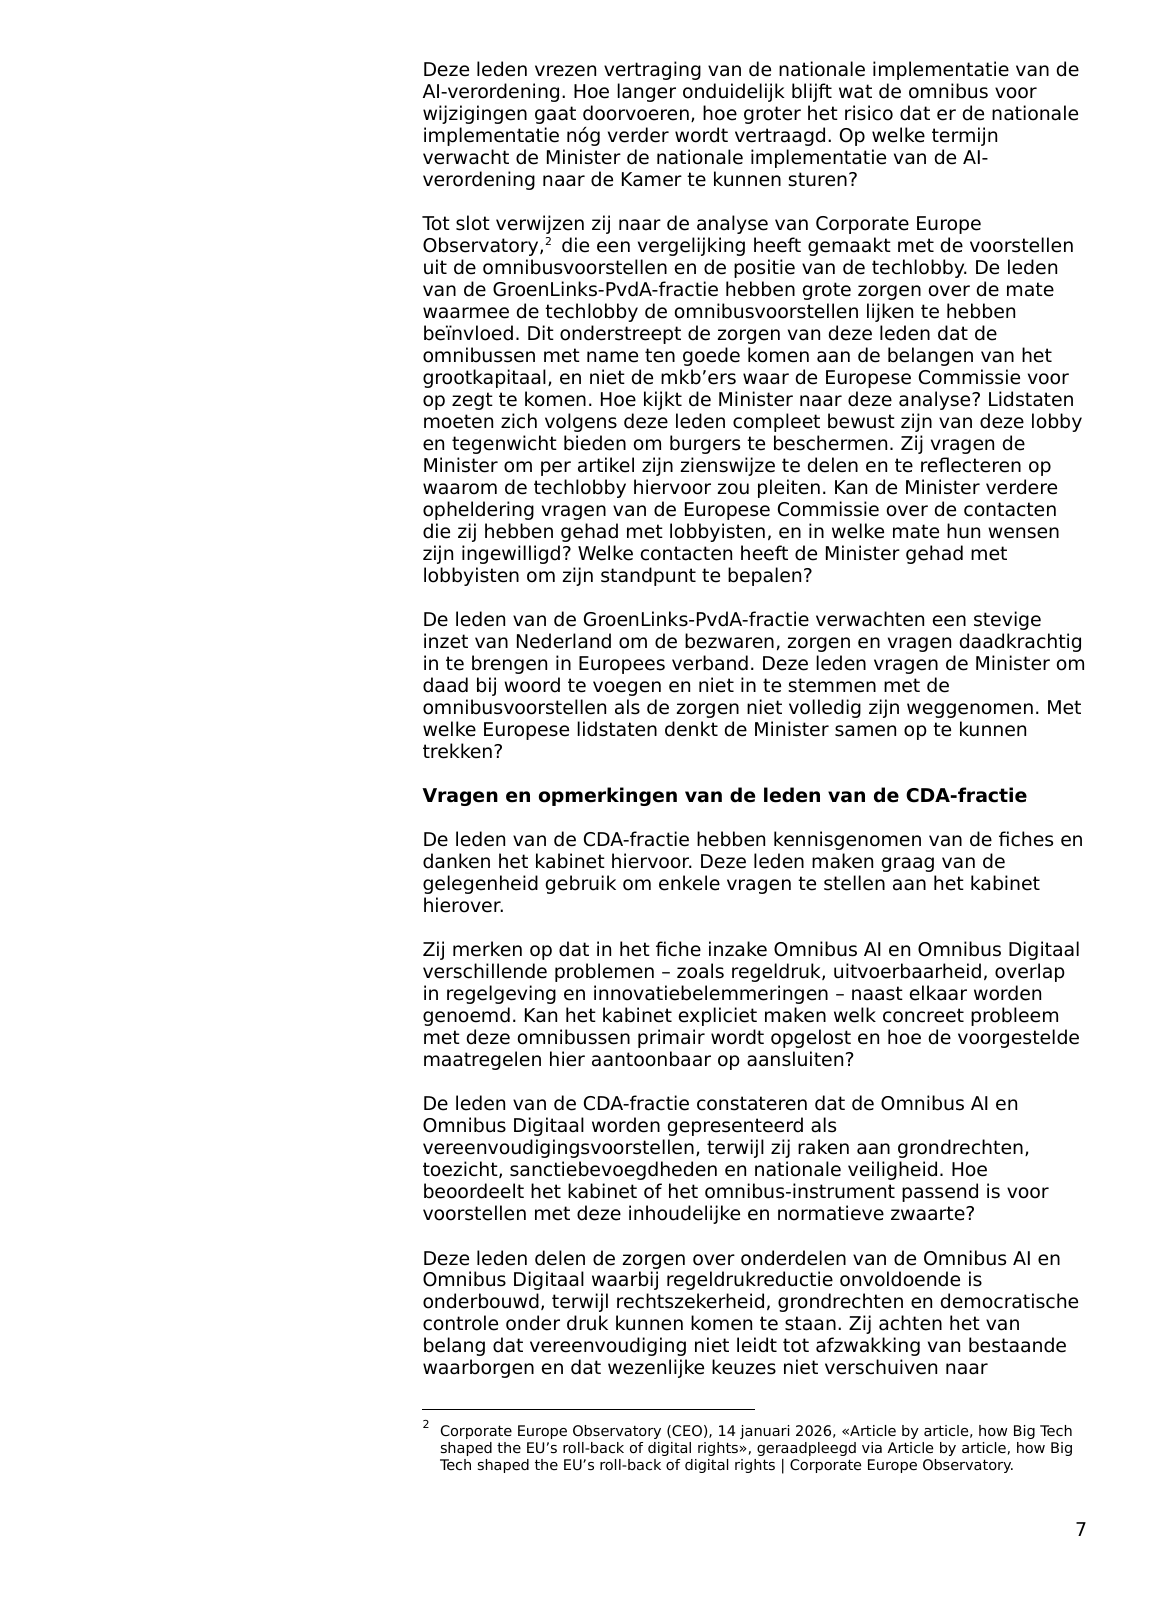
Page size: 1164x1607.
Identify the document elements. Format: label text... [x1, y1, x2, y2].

text De leden van de CDA-fractie hebben kennisgenomen van de fiches en danken het kabinet hiervoor. Deze leden maken graag van de gelegenheid gebruik om enkele vragen te stellen aan het kabinet hierover. [422, 829, 1087, 917]
text De leden van de GroenLinks-PvdA-fractie verwachten een stevige inzet van Nederland om de bezwaren, zorgen en vragen daadkrachtig in te brengen in Europees verband. Deze leden vragen de Minister om daad bij woord te voegen en niet in te stemmen met de omnibusvoorstellen als de zorgen niet volledig zijn weggenomen. Met welke Europese lidstaten denkt de Minister samen op te kunnen trekken? [422, 609, 1087, 763]
text Zij merken op dat in het fiche inzake Omnibus AI en Omnibus Digitaal verschillende problemen – zoals regeldruk, uitvoerbaarheid, overlap in regelgeving en innovatiebelemmeringen – naast elkaar worden genoemd. Kan het kabinet expliciet maken welk concreet probleem met deze omnibussen primair wordt opgelost en hoe de voorgestelde maatregelen hier aantoonbaar op aansluiten? [422, 939, 1087, 1071]
text Deze leden vrezen vertraging van de nationale implementatie van de AI-verordening. Hoe langer onduidelijk blijft wat de omnibus voor wijzigingen gaat doorvoeren, hoe groter het risico dat er de nationale implementatie nóg verder wordt vertraagd. Op welke termijn verwacht de Minister de nationale implementatie van de AI-verordening naar de Kamer te kunnen sturen? [422, 59, 1087, 191]
subtitle Vragen en opmerkingen van de leden van de CDA-fractie [422, 785, 1087, 807]
text De leden van de CDA-fractie constateren dat de Omnibus AI en Omnibus Digitaal worden gepresenteerd als vereenvoudigingsvoorstellen, terwijl zij raken aan grondrechten, toezicht, sanctiebevoegdheden en nationale veiligheid. Hoe beoordeelt het kabinet of het omnibus-instrument passend is voor voorstellen met deze inhoudelijke en normatieve zwaarte? [422, 1093, 1087, 1225]
text Corporate Europe Observatory (CEO), 14 januari 2026, «Article by article, how Big Tech shaped the EU’s roll-back of digital rights», geraadpleegd via Article by article, how Big Tech shaped the EU’s roll-back of digital rights | Corporate Europe Observatory. [422, 1418, 1087, 1474]
text Tot slot verwijzen zij naar de analyse van Corporate Europe Observatory, die een vergelijking heeft gemaakt met de voorstellen uit de omnibusvoorstellen en de positie van de techlobby. De leden van de GroenLinks-PvdA-fractie hebben grote zorgen over de mate waarmee de techlobby de omnibusvoorstellen lijken te hebben beïnvloed. Dit onderstreept de zorgen van deze leden dat de omnibussen met name ten goede komen aan de belangen van het grootkapitaal, en niet de mkb’ers waar de Europese Commissie voor op zegt te komen. Hoe kijkt de Minister naar deze analyse? Lidstaten moeten zich volgens deze leden compleet bewust zijn van deze lobby en tegenwicht bieden om burgers te beschermen. Zij vragen de Minister om per artikel zijn zienswijze te delen en te reflecteren op waarom de techlobby hiervoor zou pleiten. Kan de Minister verdere opheldering vragen van de Europese Commissie over de contacten die zij hebben gehad met lobbyisten, en in welke mate hun wensen zijn ingewilligd? Welke contacten heeft de Minister gehad met lobbyisten om zijn standpunt te bepalen? [422, 213, 1087, 587]
text Deze leden delen de zorgen over onderdelen van de Omnibus AI en Omnibus Digitaal waarbij regeldrukreductie onvoldoende is onderbouwd, terwijl rechtszekerheid, grondrechten en democratische controle onder druk kunnen komen te staan. Zij achten het van belang dat vereenvoudiging niet leidt tot afzwakking van bestaande waarborgen en dat wezenlijke keuzes niet verschuiven naar [422, 1247, 1087, 1379]
